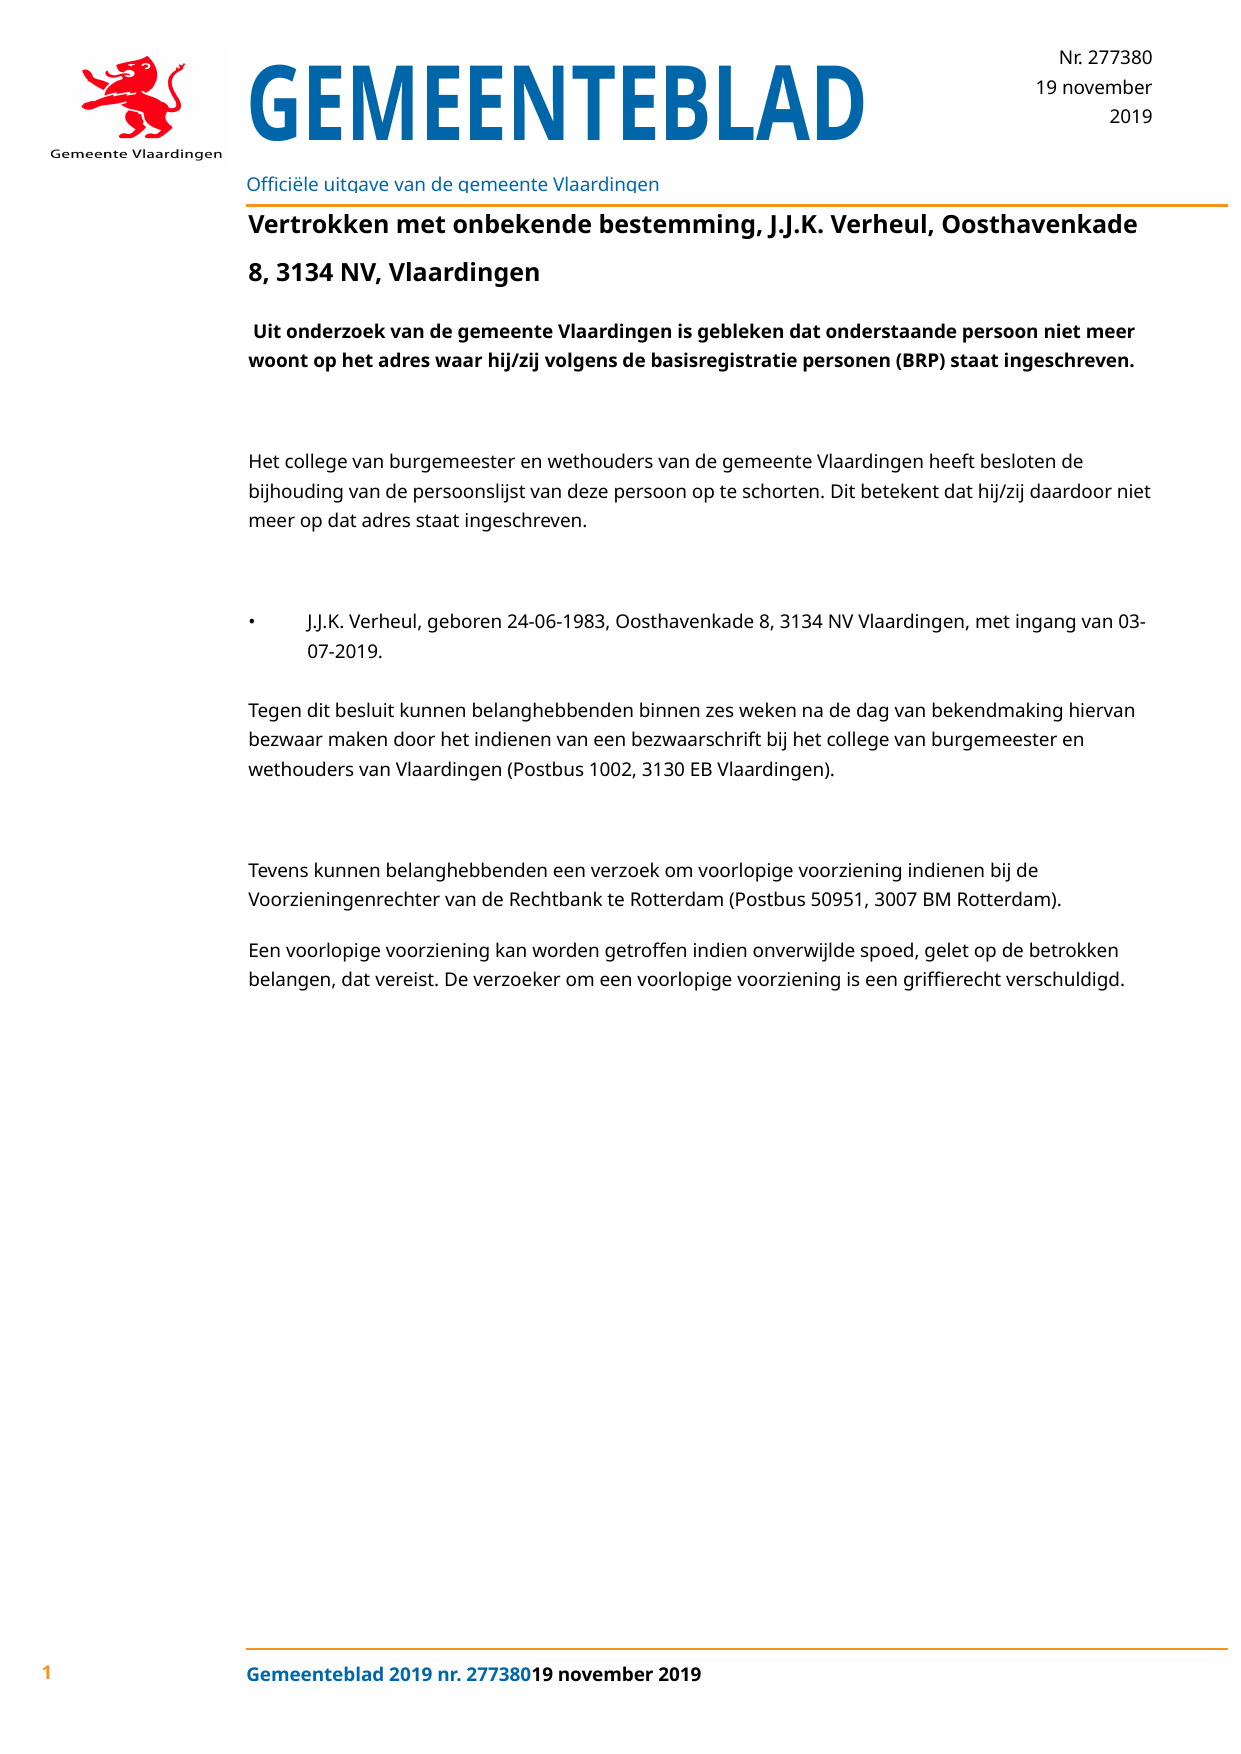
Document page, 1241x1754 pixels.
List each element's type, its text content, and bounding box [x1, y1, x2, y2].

text Vertrokken met onbekende bestemming, J.J.K. Verheul, Oosthavenkade 8, 3134 NV, Vlaardingen [248, 207, 1152, 288]
list J.J.K. Verheul, geboren 24-06-1983, Oosthavenkade 8, 3134 NV Vlaardingen, met ingang van 03-07-2019. [248, 608, 1152, 664]
text Tevens kunnen belanghebbenden een verzoek om voorlopige voorziening indienen bij de Voorzieningenrechter van de Rechtbank te Rotterdam (Postbus 50951, 3007 BM Rotterdam). [248, 857, 1152, 912]
text Het college van burgemeester en wethouders van de gemeente Vlaardingen heeft besloten de bijhouding van de persoonslijst van deze persoon op te schorten. Dit betekent dat hij/zij daardoor niet meer op dat adres staat ingeschreven. [248, 448, 1152, 533]
text Een voorlopige voorziening kan worden getroffen indien onverwijlde spoed, gelet op de betrokken belangen, dat vereist. De verzoeker om een voorlopige voorziening is een griffierecht verschuldigd. [248, 937, 1152, 992]
text Uit onderzoek van de gemeente Vlaardingen is gebleken dat onderstaande persoon niet meer woont op het adres waar hij/zij volgens de basisregistratie personen (BRP) staat ingeschreven. [248, 318, 1152, 373]
picture [41, 47, 231, 172]
text Tegen dit besluit kunnen belanghebbenden binnen zes weken na de dag van bekendmaking hiervan bezwaar maken door het indienen van een bezwaarschrift bij het college van burgemeester en wethouders van Vlaardingen (Postbus 1002, 3130 EB Vlaardingen). [248, 697, 1152, 782]
